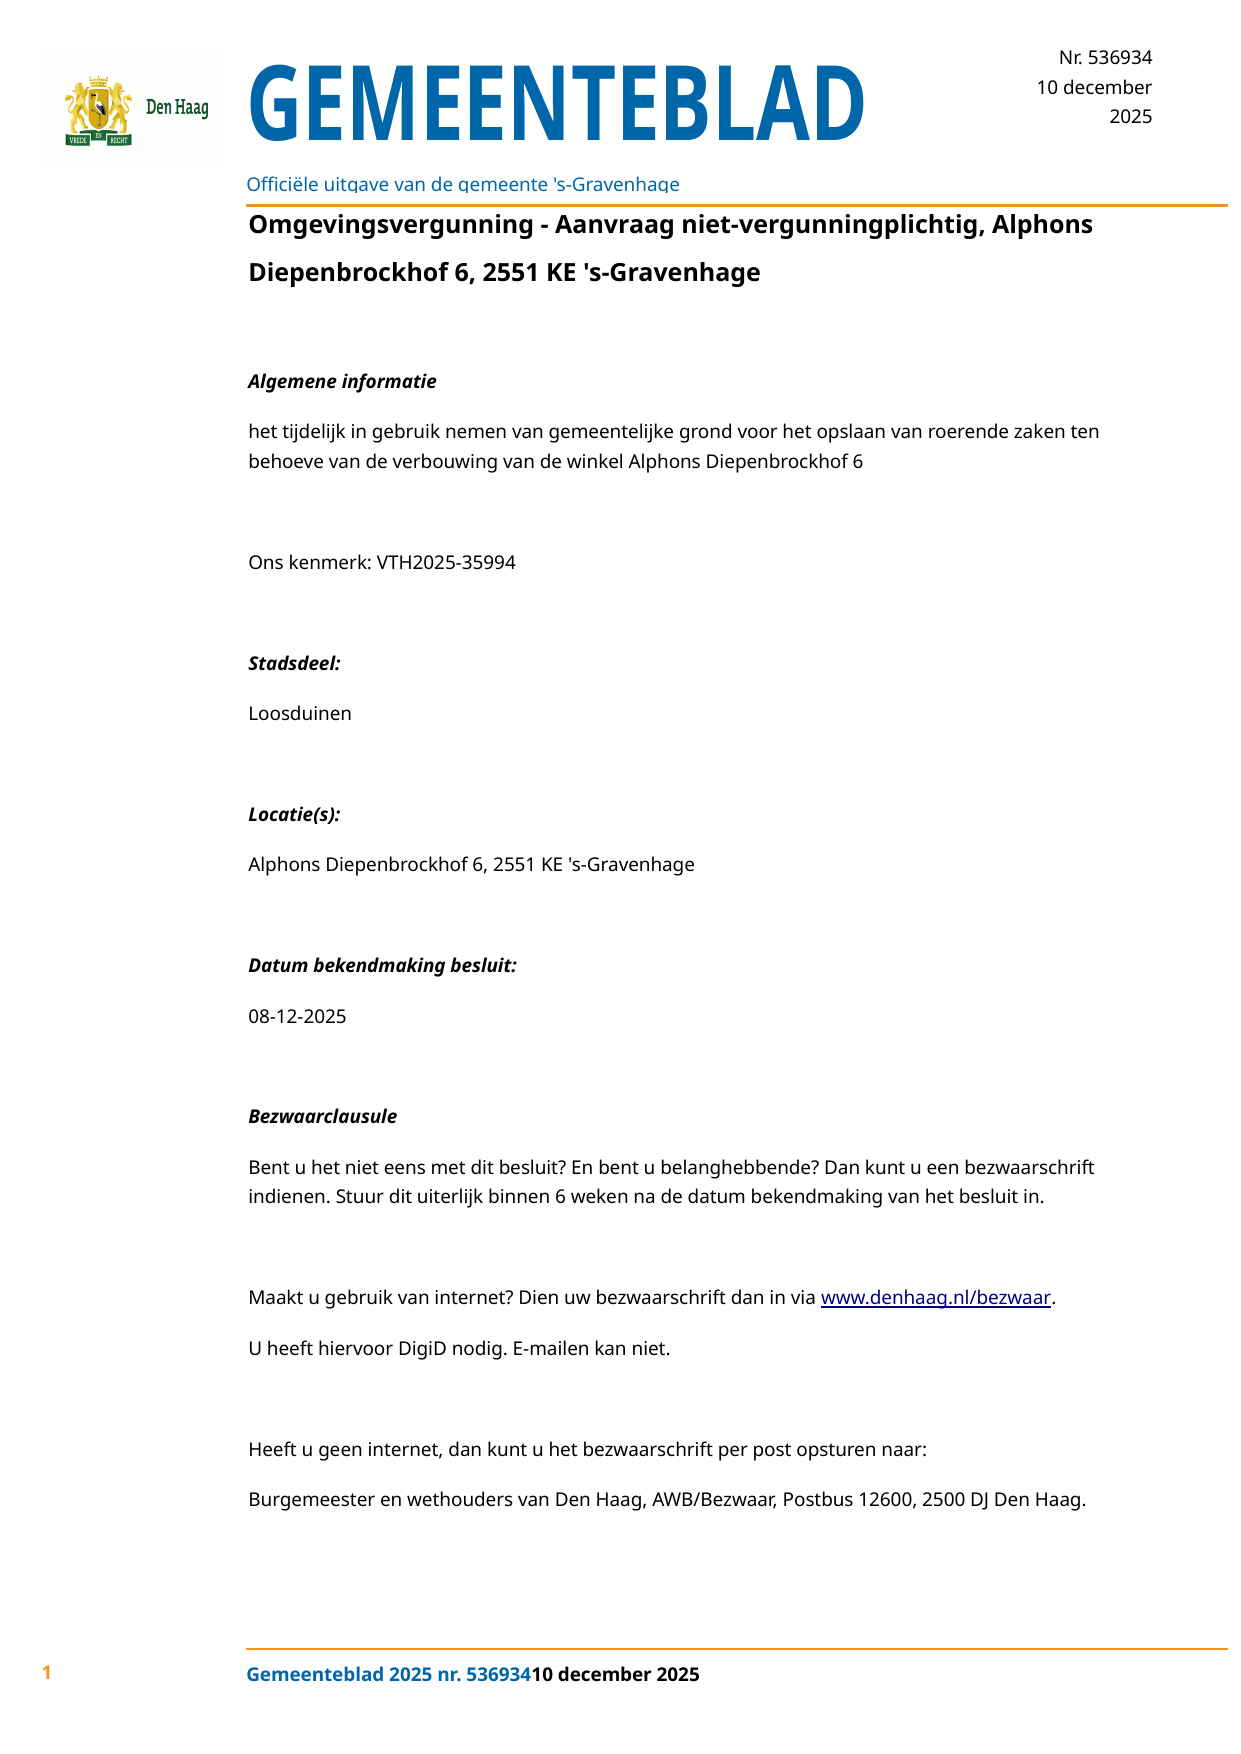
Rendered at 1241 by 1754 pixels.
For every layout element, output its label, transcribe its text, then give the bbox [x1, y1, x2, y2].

text het tijdelijk in gebruik nemen van gemeentelijke grond voor het opslaan van roerende zaken ten behoeve van de verbouwing van de winkel Alphons Diepenbrockhof 6 [248, 419, 1152, 474]
text Locatie(s): [248, 801, 1152, 827]
text Bezwaarclausule [248, 1104, 1152, 1129]
picture [41, 47, 231, 172]
text Loosduinen [248, 700, 1152, 726]
text Algemene informatie [248, 368, 1152, 394]
text Omgevingsvergunning - Aanvraag niet-vergunningplichtig, Alphons Diepenbrockhof 6, 2551 KE 's-Gravenhage [248, 207, 1152, 288]
text Heeft u geen internet, dan kunt u het bezwaarschrift per post opsturen naar: [248, 1436, 1152, 1462]
text U heeft hiervoor DigiD nodig. E-mailen kan niet. [248, 1335, 1152, 1361]
text Alphons Diepenbrockhof 6, 2551 KE 's-Gravenhage [248, 852, 1152, 877]
text 08-12-2025 [248, 1003, 1152, 1029]
text Stadsdeel: [248, 650, 1152, 676]
text Datum bekendmaking besluit: [248, 952, 1152, 978]
text Burgemeester en wethouders van Den Haag, AWB/Bezwaar, Postbus 12600, 2500 DJ Den Haag. [248, 1486, 1152, 1512]
text Maakt u gebruik van internet? Dien uw bezwaarschrift dan in via www.denhaag.nl/bezwaar. [248, 1284, 1152, 1310]
text Bent u het niet eens met dit besluit? En bent u belanghebbende? Dan kunt u een bezwaarschrift indienen. Stuur dit uiterlijk binnen 6 weken na de datum bekendmaking van het besluit in. [248, 1154, 1152, 1209]
text Ons kenmerk: VTH2025-35994 [248, 549, 1152, 575]
